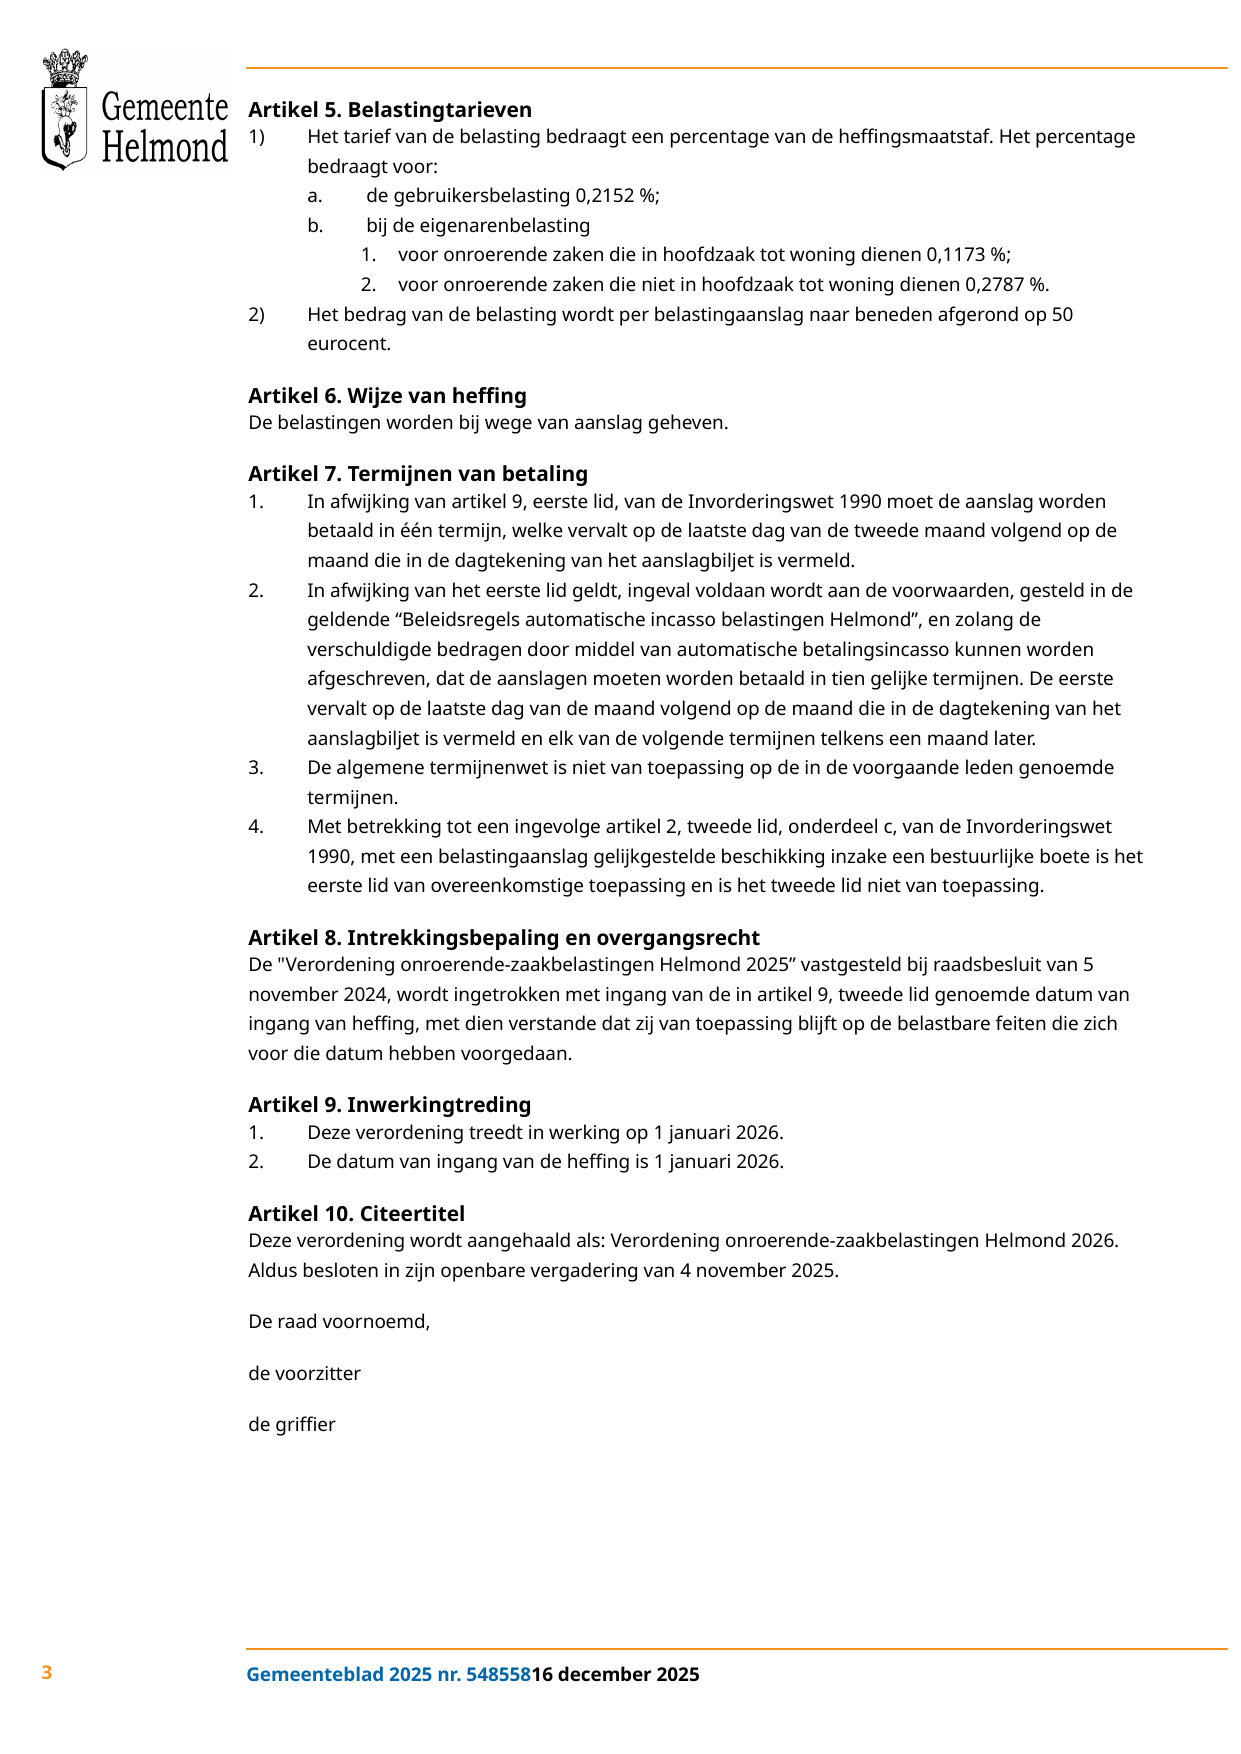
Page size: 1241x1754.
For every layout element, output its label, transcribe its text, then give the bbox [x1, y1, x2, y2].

list De algemene termijnenwet is niet van toepassing op de in de voorgaande leden genoemde termijnen. [248, 754, 1152, 809]
list Het tarief van de belasting bedraagt een percentage van de heffingsmaatstaf. Het percentage bedraagt voor: [248, 123, 1152, 178]
text de griffier [248, 1411, 1152, 1437]
text de voorzitter [248, 1360, 1152, 1386]
list In afwijking van het eerste lid geldt, ingeval voldaan wordt aan de voorwaarden, gesteld in de geldende “Beleidsregels automatische incasso belastingen Helmond”, en zolang de verschuldigde bedragen door middel van automatische betalingsincasso kunnen worden afgeschreven, dat de aanslagen moeten worden betaald in tien gelijke termijnen. De eerste vervalt op de laatste dag van de maand volgend op de maand die in de dagtekening van het aanslagbiljet is vermeld en elk van de volgende termijnen telkens een maand later. [248, 577, 1152, 750]
list voor onroerende zaken die in hoofdzaak tot woning dienen 0,1173 %; [361, 242, 1152, 267]
text De raad voornoemd, [248, 1308, 1152, 1334]
list Het bedrag van de belasting wordt per belastingaanslag naar beneden afgerond op 50 eurocent. [248, 301, 1152, 356]
text Artikel 9. Inwerkingtreding [248, 1091, 1152, 1119]
list de gebruikersbelasting 0,2152 %; [307, 182, 1152, 208]
text Deze verordening wordt aangehaald als: Verordening onroerende-zaakbelastingen Helmond 2026. [248, 1227, 1152, 1253]
list Met betrekking tot een ingevolge artikel 2, tweede lid, onderdeel c, van de Invorderingswet 1990, met een belastingaanslag gelijkgestelde beschikking inzake een bestuurlijke boete is het eerste lid van overeenkomstige toepassing en is het tweede lid niet van toepassing. [248, 813, 1152, 898]
text De "Verordening onroerende-zaakbelastingen Helmond 2025” vastgesteld bij raadsbesluit van 5 november 2024, wordt ingetrokken met ingang van de in artikel 9, tweede lid genoemde datum van ingang van heffing, met dien verstande dat zij van toepassing blijft op de belastbare feiten die zich voor die datum hebben voorgedaan. [248, 951, 1152, 1066]
text Artikel 7. Termijnen van betaling [248, 459, 1152, 488]
text Aldus besloten in zijn openbare vergadering van 4 november 2025. [248, 1257, 1152, 1283]
list voor onroerende zaken die niet in hoofdzaak tot woning dienen 0,2787 %. [361, 271, 1152, 297]
text Artikel 8. Intrekkingsbepaling en overgangsrecht [248, 923, 1152, 951]
list In afwijking van artikel 9, eerste lid, van de Invorderingswet 1990 moet de aanslag worden betaald in één termijn, welke vervalt op de laatste dag van de tweede maand volgend op de maand die in de dagtekening van het aanslagbiljet is vermeld. [248, 488, 1152, 573]
list De datum van ingang van de heffing is 1 januari 2026. [248, 1149, 1152, 1174]
list Deze verordening treedt in werking op 1 januari 2026. [248, 1119, 1152, 1145]
picture [41, 47, 231, 172]
text Artikel 10. Citeertitel [248, 1199, 1152, 1227]
text De belastingen worden bij wege van aanslag geheven. [248, 409, 1152, 435]
text Artikel 6. Wijze van heffing [248, 381, 1152, 409]
text Artikel 5. Belastingtarieven [248, 95, 1152, 123]
list bij de eigenarenbelasting [307, 212, 1152, 238]
